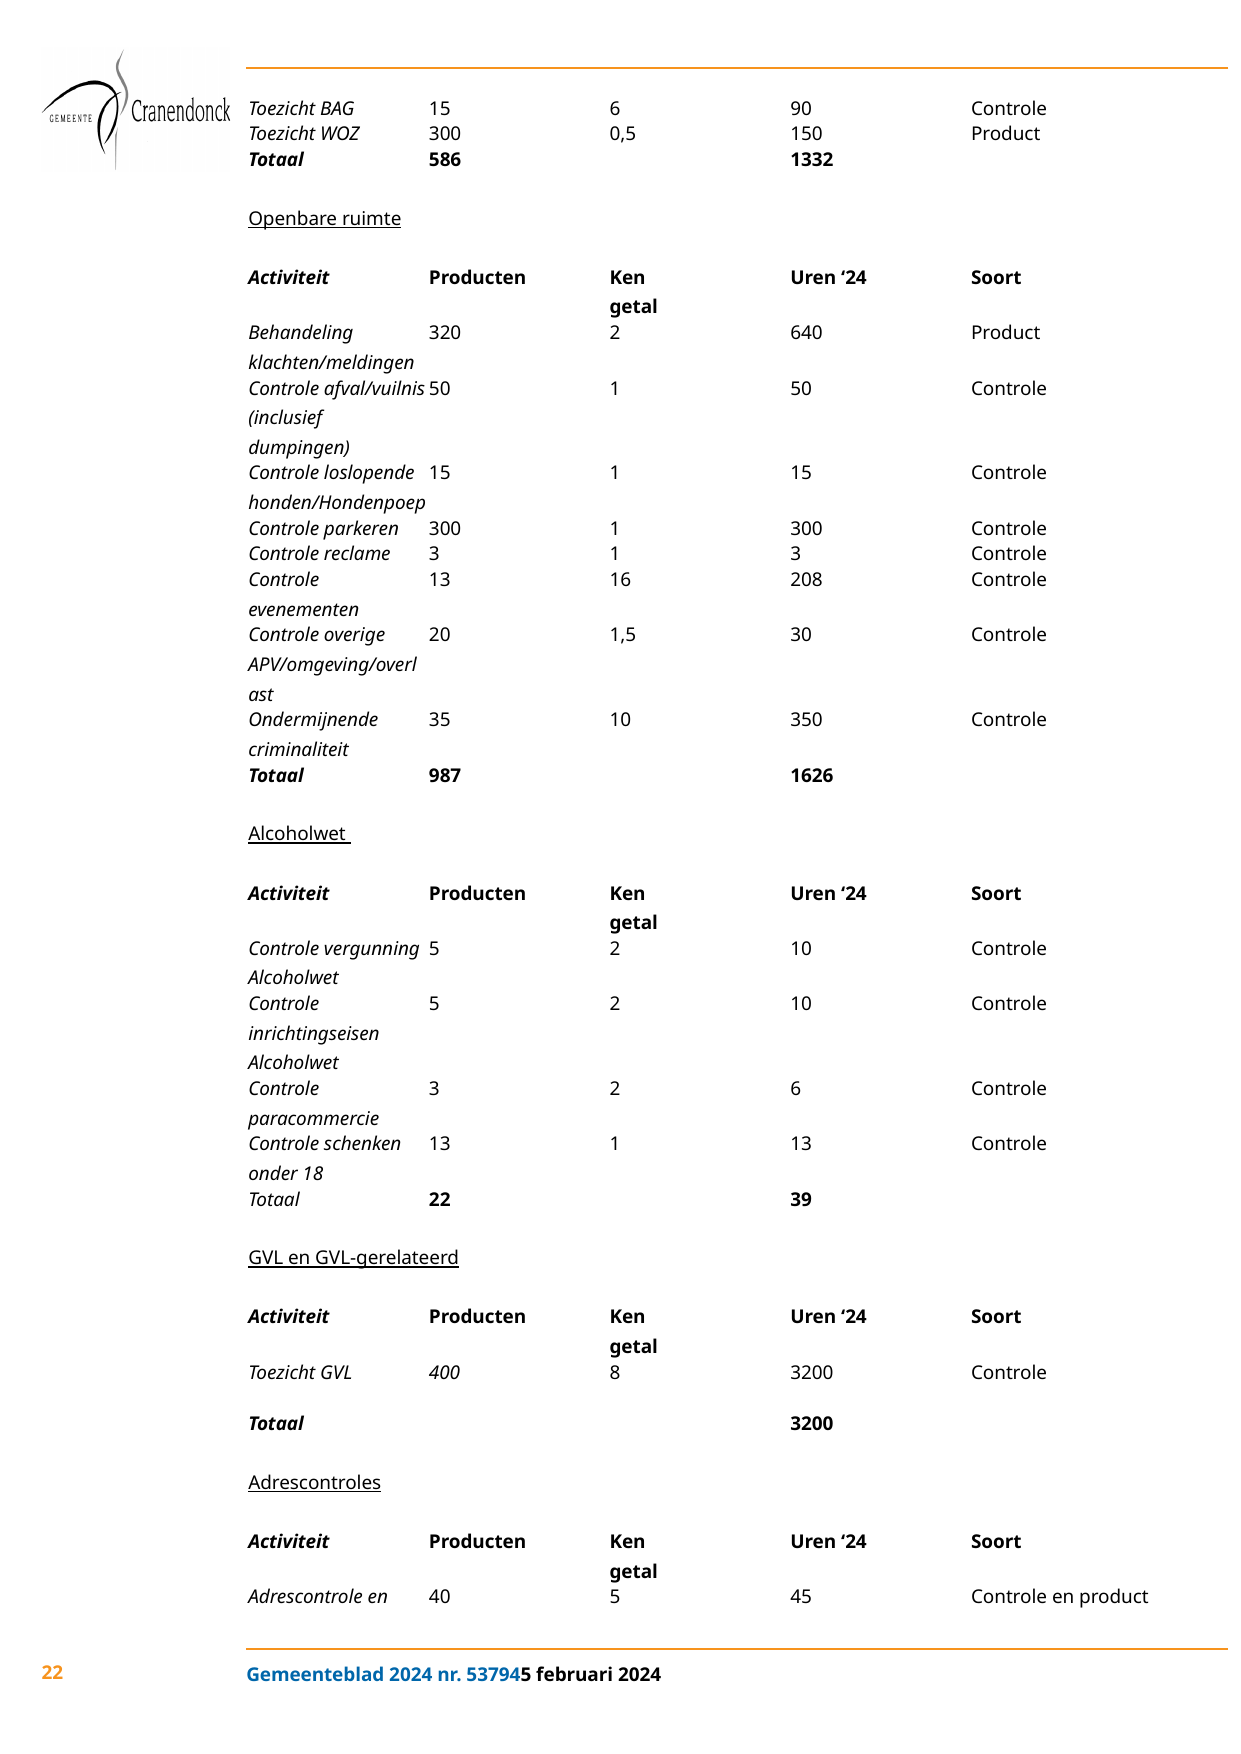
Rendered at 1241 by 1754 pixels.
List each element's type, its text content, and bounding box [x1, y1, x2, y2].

table_cell 320 [429, 319, 609, 375]
table_header Ken getal [609, 880, 790, 935]
table_cell 40 [429, 1584, 609, 1609]
table_header Producten [429, 1528, 609, 1583]
table_cell Controle [971, 566, 1152, 622]
table_cell Controle reclame [248, 541, 429, 566]
table_cell 10 [790, 935, 971, 990]
table_cell 300 [429, 121, 609, 146]
table_cell 20 [429, 622, 609, 707]
table_header Ken getal [609, 1528, 790, 1583]
table_cell 15 [429, 460, 609, 515]
table_header Activiteit [248, 264, 429, 319]
table_cell 15 [790, 460, 971, 515]
table_cell [429, 1410, 609, 1436]
table_cell 0,5 [609, 121, 790, 146]
table_cell 1626 [790, 762, 971, 788]
table_cell Controle [971, 1075, 1152, 1131]
table_header Activiteit [248, 880, 429, 935]
table_cell 5 [429, 990, 609, 1075]
table_cell 10 [790, 990, 971, 1075]
table_header Soort [971, 1304, 1152, 1359]
table_cell 30 [790, 622, 971, 707]
table_cell Controle evenementen [248, 566, 429, 622]
table_cell 3200 [790, 1410, 971, 1436]
table_header Activiteit [248, 1528, 429, 1583]
table_cell 1 [609, 541, 790, 566]
table_cell Controle paracommercie [248, 1075, 429, 1131]
table_cell Controle [971, 375, 1152, 459]
table_cell [971, 1186, 1152, 1212]
text GVL en GVL-gerelateerd [248, 1244, 1152, 1270]
picture [41, 47, 231, 172]
table_cell [609, 1385, 790, 1410]
table_cell Toezicht BAG [248, 95, 429, 121]
table_cell Totaal [248, 146, 429, 172]
table_cell Controle [971, 460, 1152, 515]
table_header Ken getal [609, 1304, 790, 1359]
table_cell Controle schenken onder 18 [248, 1131, 429, 1186]
table_cell 10 [609, 707, 790, 762]
table_cell 586 [429, 146, 609, 172]
text Adrescontroles [248, 1469, 1152, 1495]
table_cell Controle afval/vuilnis (inclusief dumpingen) [248, 375, 429, 459]
table_cell 350 [790, 707, 971, 762]
table_cell 5 [429, 935, 609, 990]
table_header Producten [429, 264, 609, 319]
table_cell 22 [429, 1186, 609, 1212]
table_cell [609, 1186, 790, 1212]
table_cell [609, 146, 790, 172]
table_cell 1 [609, 460, 790, 515]
table_cell Controle [971, 95, 1152, 121]
table_cell 1 [609, 375, 790, 459]
table_cell 1 [609, 515, 790, 541]
table_cell Totaal [248, 1410, 429, 1436]
table_cell [971, 1410, 1152, 1436]
table_cell 13 [790, 1131, 971, 1186]
table_cell 2 [609, 990, 790, 1075]
table_cell [429, 1385, 609, 1410]
table_header Producten [429, 880, 609, 935]
table_cell [790, 1385, 971, 1410]
table_cell Behandeling klachten/meldingen [248, 319, 429, 375]
text Openbare ruimte [248, 205, 1152, 231]
table_cell 3 [790, 541, 971, 566]
table_cell 2 [609, 935, 790, 990]
table_header Ken getal [609, 264, 790, 319]
table_cell [971, 146, 1152, 172]
table_cell Product [971, 319, 1152, 375]
table_cell 6 [790, 1075, 971, 1131]
table_cell [971, 1385, 1152, 1410]
table_cell Adrescontrole en [248, 1584, 429, 1609]
table_cell Controle [971, 935, 1152, 990]
table_cell 150 [790, 121, 971, 146]
table_cell 400 [429, 1359, 609, 1385]
table_cell Controle [971, 622, 1152, 707]
table_cell 3 [429, 541, 609, 566]
table_cell 90 [790, 95, 971, 121]
table_cell 5 [609, 1584, 790, 1609]
table_cell 300 [790, 515, 971, 541]
table_cell Controle loslopende honden/Hondenpoep [248, 460, 429, 515]
table_cell Totaal [248, 762, 429, 788]
text Alcoholwet [248, 820, 1152, 846]
table_cell 640 [790, 319, 971, 375]
table_cell 208 [790, 566, 971, 622]
table_cell Totaal [248, 1186, 429, 1212]
table_cell 300 [429, 515, 609, 541]
table_header Uren ‘24 [790, 880, 971, 935]
table_cell Controle [971, 1359, 1152, 1385]
table_cell [609, 1410, 790, 1436]
table_cell Controle vergunning Alcoholwet [248, 935, 429, 990]
table_cell 2 [609, 1075, 790, 1131]
table_cell Controle [971, 541, 1152, 566]
table_cell Controle parkeren [248, 515, 429, 541]
table_cell Controle [971, 990, 1152, 1075]
table_header Soort [971, 880, 1152, 935]
table_cell 50 [790, 375, 971, 459]
table_cell 987 [429, 762, 609, 788]
table_cell 8 [609, 1359, 790, 1385]
table_header Uren ‘24 [790, 1304, 971, 1359]
table_cell [248, 1385, 429, 1410]
table_cell 13 [429, 1131, 609, 1186]
table_cell Product [971, 121, 1152, 146]
table_cell 35 [429, 707, 609, 762]
table_cell 39 [790, 1186, 971, 1212]
table_cell 50 [429, 375, 609, 459]
table_cell Controle [971, 515, 1152, 541]
table_cell 1 [609, 1131, 790, 1186]
table_cell 3 [429, 1075, 609, 1131]
table_cell Ondermijnende criminaliteit [248, 707, 429, 762]
table_header Producten [429, 1304, 609, 1359]
table_cell Toezicht WOZ [248, 121, 429, 146]
table_header Soort [971, 264, 1152, 319]
table_cell Controle inrichtingseisen Alcoholwet [248, 990, 429, 1075]
table_cell 15 [429, 95, 609, 121]
table_cell Controle [971, 707, 1152, 762]
table_cell [609, 762, 790, 788]
table_cell [971, 762, 1152, 788]
table_cell 2 [609, 319, 790, 375]
table_cell 6 [609, 95, 790, 121]
table_header Activiteit [248, 1304, 429, 1359]
table_header Uren ‘24 [790, 1528, 971, 1583]
table_header Uren ‘24 [790, 264, 971, 319]
table_cell Toezicht GVL [248, 1359, 429, 1385]
table_cell Controle overige APV/omgeving/overlast [248, 622, 429, 707]
table_cell Controle en product [971, 1584, 1152, 1609]
table_cell 1,5 [609, 622, 790, 707]
table_cell 45 [790, 1584, 971, 1609]
table_cell Controle [971, 1131, 1152, 1186]
table_cell 13 [429, 566, 609, 622]
table_cell 3200 [790, 1359, 971, 1385]
table_cell 1332 [790, 146, 971, 172]
table_header Soort [971, 1528, 1152, 1583]
table_cell 16 [609, 566, 790, 622]
